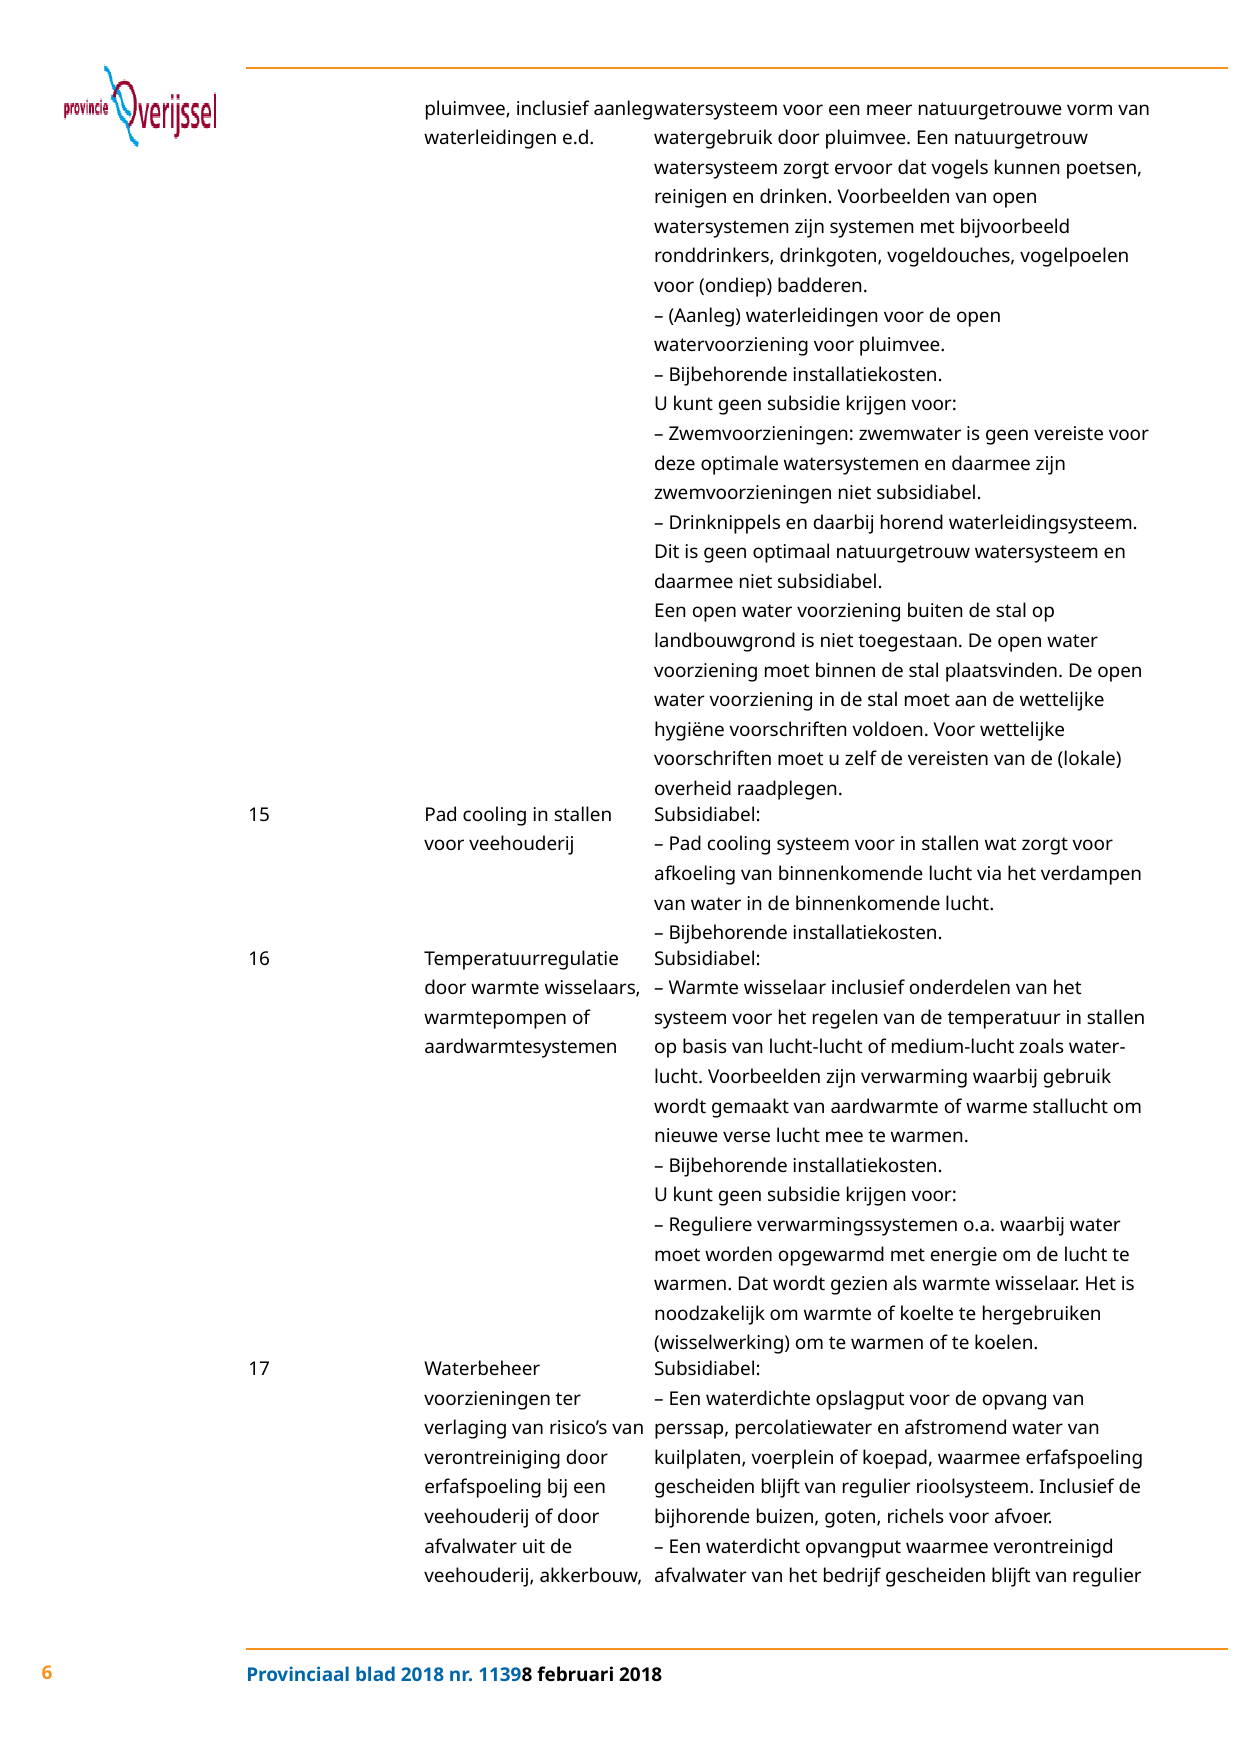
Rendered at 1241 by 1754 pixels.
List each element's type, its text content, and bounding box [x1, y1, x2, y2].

picture [41, 47, 231, 172]
table_cell Temperatuurregulatie door warmte wisselaars, warmtepompen of aardwarmtesystemen [424, 945, 654, 1355]
table_cell Subsidiabel: – Een waterdichte opslagput voor de opvang van perssap, percolatiewater en afstromend water van kuilplaten, voerplein of koepad, waarmee erfafspoeling gescheiden blijft van regulier rioolsysteem. Inclusief de bijhorende buizen, goten, richels voor afvoer. – Een waterdicht opvangput waarmee verontreinigd afvalwater van het bedrijf gescheiden blijft van regulier [654, 1355, 1152, 1588]
table_cell 15 [248, 801, 424, 945]
table_cell 17 [248, 1355, 424, 1588]
table_cell Subsidiabel: – Warmte wisselaar inclusief onderdelen van het systeem voor het regelen van de temperatuur in stallen op basis van lucht-lucht of medium-lucht zoals water-lucht. Voorbeelden zijn verwarming waarbij gebruik wordt gemaakt van aardwarmte of warme stallucht om nieuwe verse lucht mee te warmen. – Bijbehorende installatiekosten. U kunt geen subsidie krijgen voor: – Reguliere verwarmingssystemen o.a. waarbij water moet worden opgewarmd met energie om de lucht te warmen. Dat wordt gezien als warmte wisselaar. Het is noodzakelijk om warmte of koelte te hergebruiken (wisselwerking) om te warmen of te koelen. [654, 945, 1152, 1355]
table_cell Waterbeheer voorzieningen ter verlaging van risico’s van verontreiniging door erfafspoeling bij een veehouderij of door afvalwater uit de veehouderij, akkerbouw, [424, 1355, 654, 1588]
table_cell 16 [248, 945, 424, 1355]
table_cell [248, 95, 424, 801]
table_cell Pad cooling in stallen voor veehouderij [424, 801, 654, 945]
table_cell pluimvee, inclusief aanleg waterleidingen e.d. [424, 95, 654, 801]
table_cell watersysteem voor een meer natuurgetrouwe vorm van watergebruik door pluimvee. Een natuurgetrouw watersysteem zorgt ervoor dat vogels kunnen poetsen, reinigen en drinken. Voorbeelden van open watersystemen zijn systemen met bijvoorbeeld ronddrinkers, drinkgoten, vogeldouches, vogelpoelen voor (ondiep) badderen. – (Aanleg) waterleidingen voor de open watervoorziening voor pluimvee. – Bijbehorende installatiekosten. U kunt geen subsidie krijgen voor: – Zwemvoorzieningen: zwemwater is geen vereiste voor deze optimale watersystemen en daarmee zijn zwemvoorzieningen niet subsidiabel. – Drinknippels en daarbij horend waterleidingsysteem. Dit is geen optimaal natuurgetrouw watersysteem en daarmee niet subsidiabel. Een open water voorziening buiten de stal op landbouwgrond is niet toegestaan. De open water voorziening moet binnen de stal plaatsvinden. De open water voorziening in de stal moet aan de wettelijke hygiëne voorschriften voldoen. Voor wettelijke voorschriften moet u zelf de vereisten van de (lokale) overheid raadplegen. [654, 95, 1152, 801]
table_cell Subsidiabel: – Pad cooling systeem voor in stallen wat zorgt voor afkoeling van binnenkomende lucht via het verdampen van water in de binnenkomende lucht. – Bijbehorende installatiekosten. [654, 801, 1152, 945]
